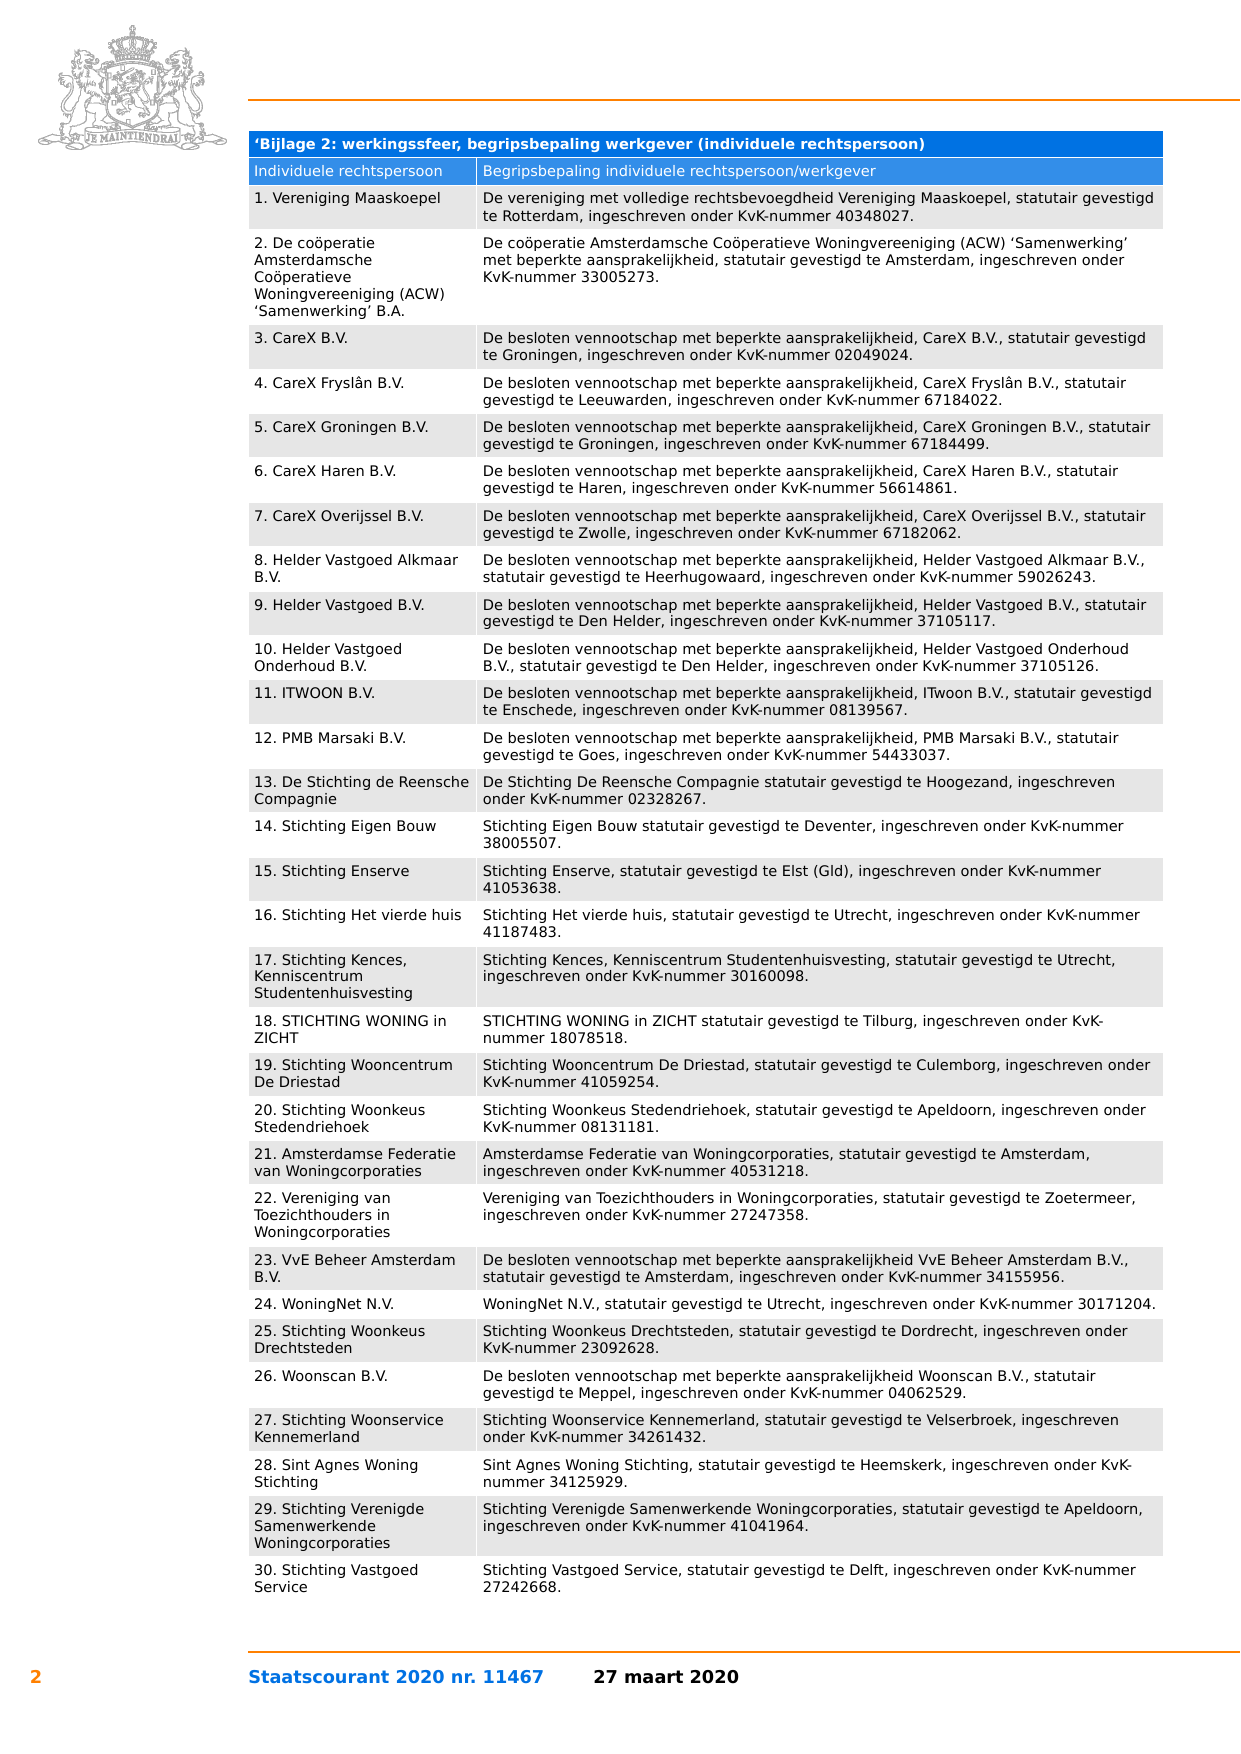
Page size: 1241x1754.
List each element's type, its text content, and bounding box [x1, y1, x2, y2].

table_cell 28. Sint Agnes Woning Stichting [249, 1452, 476, 1495]
table_cell Stichting Het vierde huis, statutair gevestigd te Utrecht, ingeschreven onder KvK-nummer 41187483. [477, 902, 1163, 946]
table_cell De Stichting De Reensche Compagnie statutair gevestigd te Hoogezand, ingeschreven onder KvK-nummer 02328267. [477, 769, 1163, 812]
picture [38, 25, 227, 150]
table_cell Stichting Wooncentrum De Driestad, statutair gevestigd te Culemborg, ingeschreven onder KvK-nummer 41059254. [477, 1053, 1163, 1096]
table_cell De besloten vennootschap met beperkte aansprakelijkheid, CareX Overijssel B.V., statutair gevestigd te Zwolle, ingeschreven onder KvK-nummer 67182062. [477, 503, 1163, 546]
table_cell 30. Stichting Vastgoed Service [249, 1558, 476, 1601]
table_cell De besloten vennootschap met beperkte aansprakelijkheid Woonscan B.V., statutair gevestigd te Meppel, ingeschreven onder KvK-nummer 04062529. [477, 1363, 1163, 1406]
table_cell De besloten vennootschap met beperkte aansprakelijkheid VvE Beheer Amsterdam B.V., statutair gevestigd te Amsterdam, ingeschreven onder KvK-nummer 34155956. [477, 1247, 1163, 1290]
table_cell 18. STICHTING WONING in ZICHT [249, 1008, 476, 1051]
table_cell 2. De coöperatie Amsterdamsche Coöperatieve Woningvereeniging (ACW) ‘Samenwerking’ B.A. [249, 230, 476, 324]
table_cell 29. Stichting Verenigde Samenwerkende Woningcorporaties [249, 1496, 476, 1556]
table_cell De besloten vennootschap met beperkte aansprakelijkheid, Helder Vastgoed Alkmaar B.V., statutair gevestigd te Heerhugowaard, ingeschreven onder KvK-nummer 59026243. [477, 547, 1163, 591]
table_cell 4. CareX Fryslân B.V. [249, 370, 476, 413]
table_cell 17. Stichting Kences, Kenniscentrum Studentenhuisvesting [249, 947, 476, 1007]
table_cell 24. WoningNet N.V. [249, 1291, 476, 1318]
table_cell 25. Stichting Woonkeus Drechtsteden [249, 1319, 476, 1362]
table_cell De besloten vennootschap met beperkte aansprakelijkheid, CareX Fryslân B.V., statutair gevestigd te Leeuwarden, ingeschreven onder KvK-nummer 67184022. [477, 370, 1163, 413]
table_cell 21. Amsterdamse Federatie van Woningcorporaties [249, 1141, 476, 1184]
table_cell 11. ITWOON B.V. [249, 680, 476, 724]
table_cell STICHTING WONING in ZICHT statutair gevestigd te Tilburg, ingeschreven onder KvK-nummer 18078518. [477, 1008, 1163, 1051]
table_cell 19. Stichting Wooncentrum De Driestad [249, 1053, 476, 1096]
table_cell 22. Vereniging van Toezichthouders in Woningcorporaties [249, 1186, 476, 1246]
table_cell WoningNet N.V., statutair gevestigd te Utrecht, ingeschreven onder KvK-nummer 30171204. [477, 1291, 1163, 1318]
table_cell Stichting Woonservice Kennemerland, statutair gevestigd te Velserbroek, ingeschreven onder KvK-nummer 34261432. [477, 1408, 1163, 1451]
table_cell 9. Helder Vastgoed B.V. [249, 592, 476, 635]
table_cell 23. VvE Beheer Amsterdam B.V. [249, 1247, 476, 1290]
table_cell De vereniging met volledige rechtsbevoegdheid Vereniging Maaskoepel, statutair gevestigd te Rotterdam, ingeschreven onder KvK-nummer 40348027. [477, 186, 1163, 229]
table_cell Stichting Verenigde Samenwerkende Woningcorporaties, statutair gevestigd te Apeldoorn, ingeschreven onder KvK-nummer 41041964. [477, 1496, 1163, 1556]
table_cell Amsterdamse Federatie van Woningcorporaties, statutair gevestigd te Amsterdam, ingeschreven onder KvK-nummer 40531218. [477, 1141, 1163, 1184]
table_cell Vereniging van Toezichthouders in Woningcorporaties, statutair gevestigd te Zoetermeer, ingeschreven onder KvK-nummer 27247358. [477, 1186, 1163, 1246]
table_cell 1. Vereniging Maaskoepel [249, 186, 476, 229]
table_cell De besloten vennootschap met beperkte aansprakelijkheid, PMB Marsaki B.V., statutair gevestigd te Goes, ingeschreven onder KvK-nummer 54433037. [477, 725, 1163, 768]
table_cell 13. De Stichting de Reensche Compagnie [249, 769, 476, 812]
table_cell Stichting Kences, Kenniscentrum Studentenhuisvesting, statutair gevestigd te Utrecht, ingeschreven onder KvK-nummer 30160098. [477, 947, 1163, 1007]
table_cell 5. CareX Groningen B.V. [249, 414, 476, 457]
table_cell 20. Stichting Woonkeus Stedendriehoek [249, 1097, 476, 1140]
table_cell 10. Helder Vastgoed Onderhoud B.V. [249, 636, 476, 679]
table_cell Stichting Enserve, statutair gevestigd te Elst (Gld), ingeschreven onder KvK-nummer 41053638. [477, 858, 1163, 901]
table_cell Individuele rechtspersoon [249, 158, 476, 185]
table_cell 15. Stichting Enserve [249, 858, 476, 901]
table_cell Stichting Woonkeus Stedendriehoek, statutair gevestigd te Apeldoorn, ingeschreven onder KvK-nummer 08131181. [477, 1097, 1163, 1140]
table_cell De besloten vennootschap met beperkte aansprakelijkheid, ITwoon B.V., statutair gevestigd te Enschede, ingeschreven onder KvK-nummer 08139567. [477, 680, 1163, 724]
table_cell Sint Agnes Woning Stichting, statutair gevestigd te Heemskerk, ingeschreven onder KvK-nummer 34125929. [477, 1452, 1163, 1495]
table_cell 8. Helder Vastgoed Alkmaar B.V. [249, 547, 476, 591]
table_cell 3. CareX B.V. [249, 325, 476, 369]
table_cell Begripsbepaling individuele rechtspersoon/werkgever [477, 158, 1163, 185]
table_cell 12. PMB Marsaki B.V. [249, 725, 476, 768]
table_cell De besloten vennootschap met beperkte aansprakelijkheid, CareX Groningen B.V., statutair gevestigd te Groningen, ingeschreven onder KvK-nummer 67184499. [477, 414, 1163, 457]
table_cell 7. CareX Overijssel B.V. [249, 503, 476, 546]
table_cell De besloten vennootschap met beperkte aansprakelijkheid, Helder Vastgoed B.V., statutair gevestigd te Den Helder, ingeschreven onder KvK-nummer 37105117. [477, 592, 1163, 635]
table_cell 14. Stichting Eigen Bouw [249, 814, 476, 857]
table_cell 26. Woonscan B.V. [249, 1363, 476, 1406]
table_cell 27. Stichting Woonservice Kennemerland [249, 1408, 476, 1451]
table_cell Stichting Eigen Bouw statutair gevestigd te Deventer, ingeschreven onder KvK-nummer 38005507. [477, 814, 1163, 857]
table_cell De coöperatie Amsterdamsche Coöperatieve Woningvereeniging (ACW) ‘Samenwerking’ met beperkte aansprakelijkheid, statutair gevestigd te Amsterdam, ingeschreven onder KvK-nummer 33005273. [477, 230, 1163, 324]
table_cell Stichting Vastgoed Service, statutair gevestigd te Delft, ingeschreven onder KvK-nummer 27242668. [477, 1558, 1163, 1601]
table_cell De besloten vennootschap met beperkte aansprakelijkheid, CareX Haren B.V., statutair gevestigd te Haren, ingeschreven onder KvK-nummer 56614861. [477, 459, 1163, 502]
table_cell Stichting Woonkeus Drechtsteden, statutair gevestigd te Dordrecht, ingeschreven onder KvK-nummer 23092628. [477, 1319, 1163, 1362]
table_cell De besloten vennootschap met beperkte aansprakelijkheid, Helder Vastgoed Onderhoud B.V., statutair gevestigd te Den Helder, ingeschreven onder KvK-nummer 37105126. [477, 636, 1163, 679]
table_header ‘Bijlage 2: werkingssfeer, begripsbepaling werkgever (individuele rechtspersoon) [249, 131, 1163, 157]
table_cell 6. CareX Haren B.V. [249, 459, 476, 502]
table_cell De besloten vennootschap met beperkte aansprakelijkheid, CareX B.V., statutair gevestigd te Groningen, ingeschreven onder KvK-nummer 02049024. [477, 325, 1163, 369]
table_cell 16. Stichting Het vierde huis [249, 902, 476, 946]
